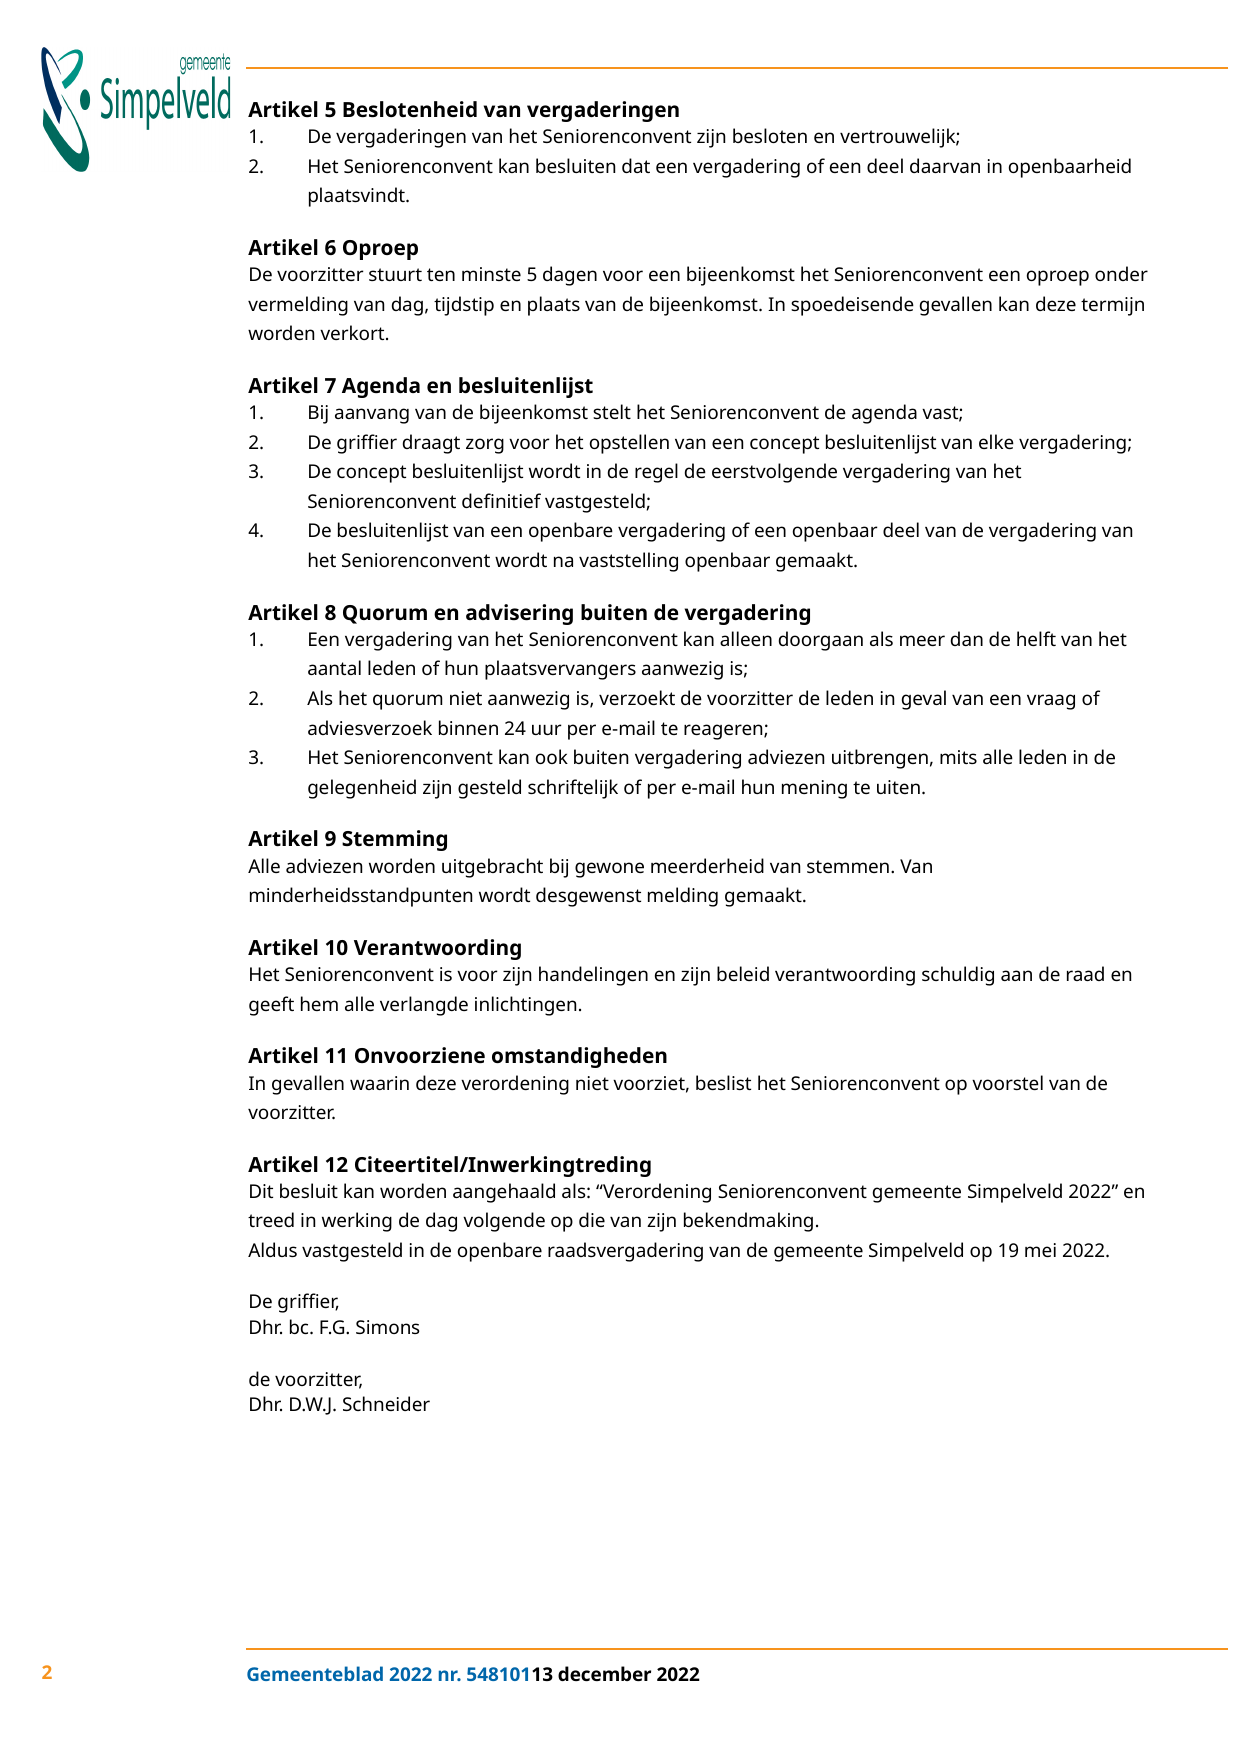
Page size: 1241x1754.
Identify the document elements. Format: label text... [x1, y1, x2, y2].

text Het Seniorenconvent is voor zijn handelingen en zijn beleid verantwoording schuldig aan de raad en geeft hem alle verlangde inlichtingen. [248, 961, 1152, 1017]
text Artikel 8 Quorum en advisering buiten de vergadering [248, 598, 1152, 626]
list De vergaderingen van het Seniorenconvent zijn besloten en vertrouwelijk; [248, 123, 1152, 149]
text Artikel 11 Onvoorziene omstandigheden [248, 1041, 1152, 1070]
text Artikel 5 Beslotenheid van vergaderingen [248, 95, 1152, 123]
text Artikel 10 Verantwoording [248, 933, 1152, 961]
text Aldus vastgesteld in de openbare raadsvergadering van de gemeente Simpelveld op 19 mei 2022. [248, 1237, 1152, 1263]
text Artikel 9 Stemming [248, 824, 1152, 853]
text Artikel 6 Oproep [248, 233, 1152, 261]
text Dit besluit kan worden aangehaald als: “Verordening Seniorenconvent gemeente Simpelveld 2022” en treed in werking de dag volgende op die van zijn bekendmaking. [248, 1178, 1152, 1233]
text De griffier, [248, 1289, 1152, 1314]
picture [41, 47, 231, 172]
list Een vergadering van het Seniorenconvent kan alleen doorgaan als meer dan de helft van het aantal leden of hun plaatsvervangers aanwezig is; [248, 626, 1152, 681]
list De concept besluitenlijst wordt in de regel de eerstvolgende vergadering van het Seniorenconvent definitief vastgesteld; [248, 458, 1152, 514]
text In gevallen waarin deze verordening niet voorziet, beslist het Seniorenconvent op voorstel van de voorzitter. [248, 1070, 1152, 1125]
text Dhr. bc. F.G. Simons [248, 1314, 1152, 1340]
text De voorzitter stuurt ten minste 5 dagen voor een bijeenkomst het Seniorenconvent een oproep onder vermelding van dag, tijdstip en plaats van de bijeenkomst. In spoedeisende gevallen kan deze termijn worden verkort. [248, 261, 1152, 346]
text de voorzitter, [248, 1366, 1152, 1392]
text Dhr. D.W.J. Schneider [248, 1392, 1152, 1417]
list De griffier draagt zorg voor het opstellen van een concept besluitenlijst van elke vergadering; [248, 429, 1152, 454]
list Het Seniorenconvent kan ook buiten vergadering adviezen uitbrengen, mits alle leden in de gelegenheid zijn gesteld schriftelijk of per e-mail hun mening te uiten. [248, 744, 1152, 800]
list Het Seniorenconvent kan besluiten dat een vergadering of een deel daarvan in openbaarheid plaatsvindt. [248, 153, 1152, 208]
list Bij aanvang van de bijeenkomst stelt het Seniorenconvent de agenda vast; [248, 399, 1152, 425]
list De besluitenlijst van een openbare vergadering of een openbaar deel van de vergadering van het Seniorenconvent wordt na vaststelling openbaar gemaakt. [248, 518, 1152, 573]
text Artikel 7 Agenda en besluitenlijst [248, 371, 1152, 399]
text Alle adviezen worden uitgebracht bij gewone meerderheid van stemmen. Van minderheidsstandpunten wordt desgewenst melding gemaakt. [248, 853, 1152, 908]
text Artikel 12 Citeertitel/Inwerkingtreding [248, 1150, 1152, 1178]
list Als het quorum niet aanwezig is, verzoekt de voorzitter de leden in geval van een vraag of adviesverzoek binnen 24 uur per e-mail te reageren; [248, 685, 1152, 741]
